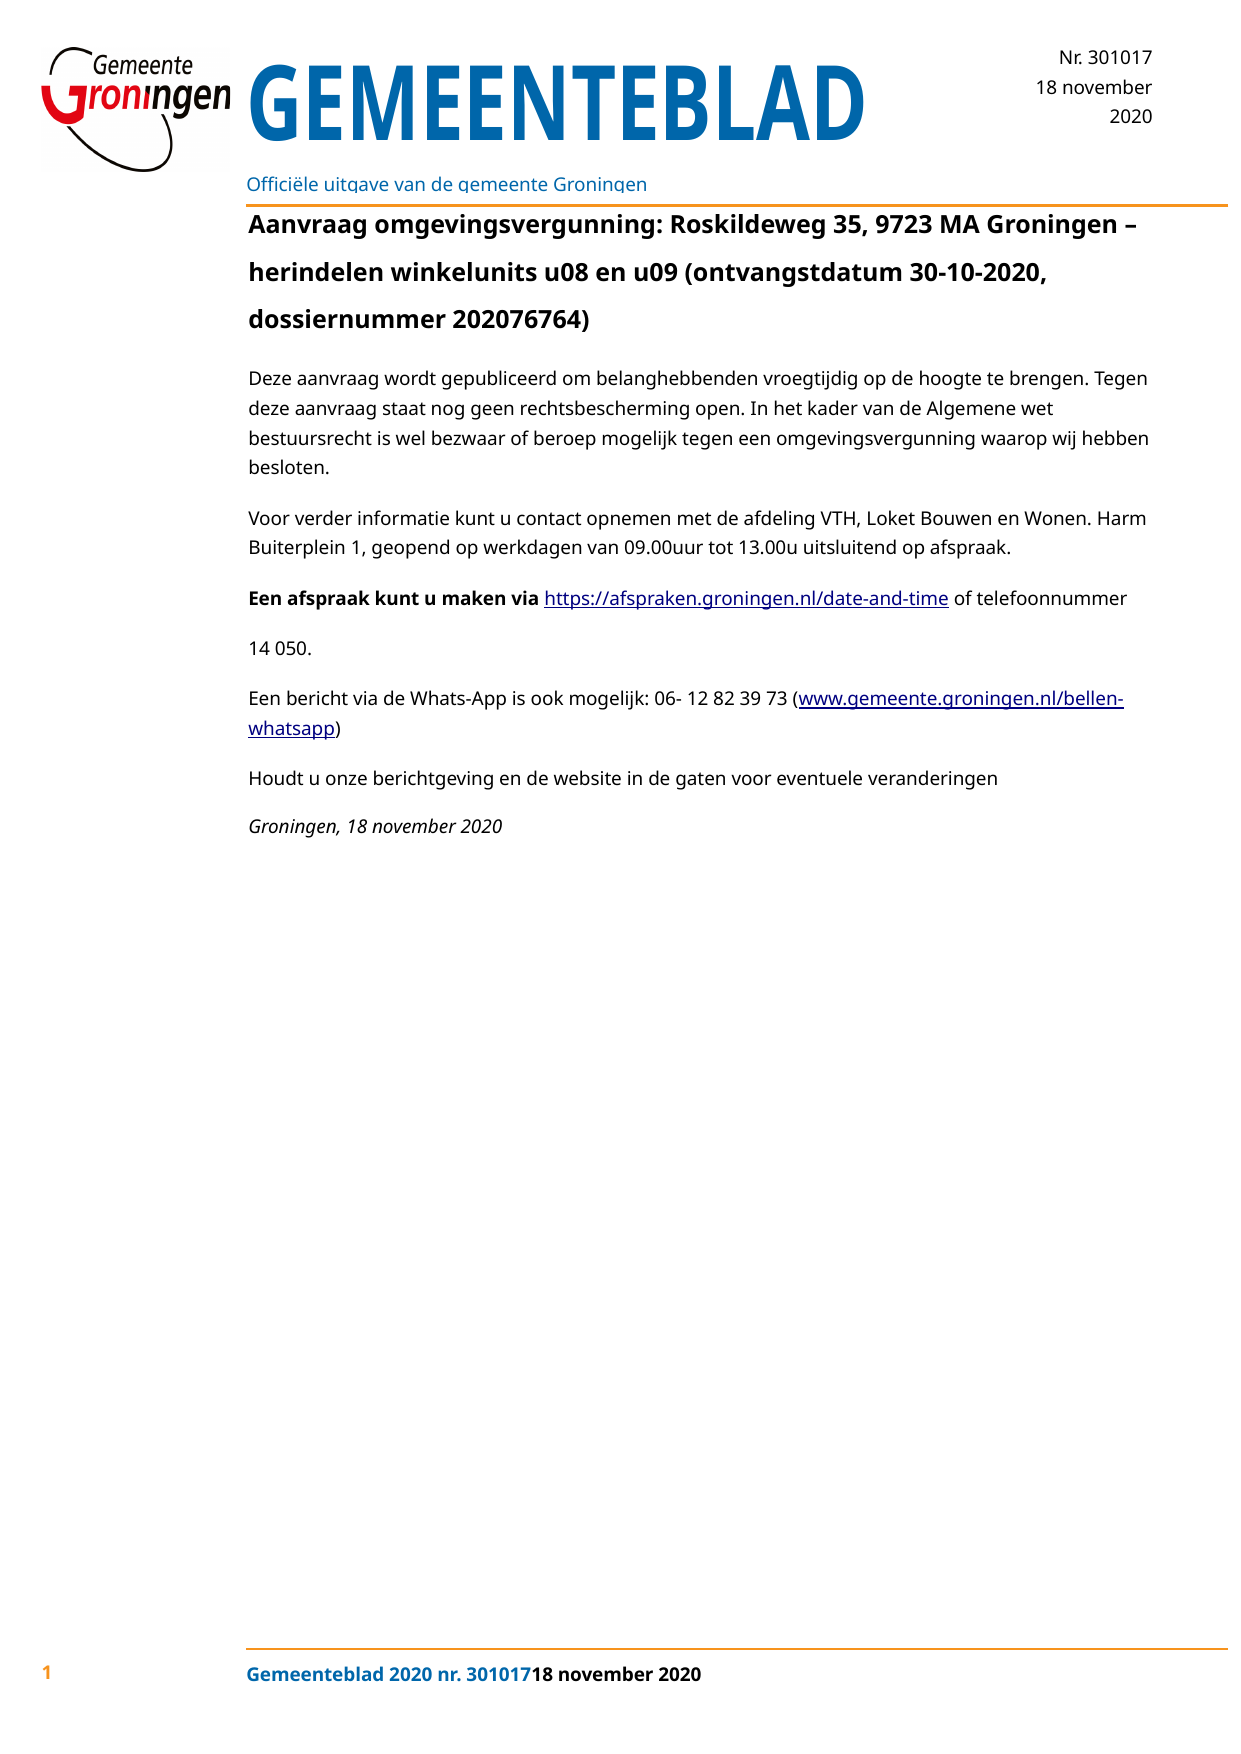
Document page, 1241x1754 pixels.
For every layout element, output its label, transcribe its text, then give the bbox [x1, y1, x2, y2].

text Aanvraag omgevingsvergunning: Roskildeweg 35, 9723 MA Groningen – herindelen winkelunits u08 en u09 (ontvangstdatum 30-10-2020, dossiernummer 202076764) [248, 207, 1152, 336]
text Houdt u onze berichtgeving en de website in de gaten voor eventuele veranderingen [248, 766, 1152, 791]
text Een bericht via de Whats-App is ook mogelijk: 06- 12 82 39 73 (www.gemeente.groningen.nl/bellen-whatsapp) [248, 686, 1152, 741]
text Een afspraak kunt u maken via https://afspraken.groningen.nl/date-and-time of telefoonnummer [248, 585, 1152, 610]
text 14 050. [248, 635, 1152, 661]
text Voor verder informatie kunt u contact opnemen met de afdeling VTH, Loket Bouwen en Wonen. Harm Buiterplein 1, geopend op werkdagen van 09.00uur tot 13.00u uitsluitend op afspraak. [248, 505, 1152, 560]
text Deze aanvraag wordt gepubliceerd om belanghebbenden vroegtijdig op de hoogte te brengen. Tegen deze aanvraag staat nog geen rechtsbescherming open. In het kader van de Algemene wet bestuursrecht is wel bezwaar of beroep mogelijk tegen een omgevingsvergunning waarop wij hebben besloten. [248, 366, 1152, 480]
picture [41, 47, 231, 172]
text Groningen, 18 november 2020 [248, 813, 1152, 839]
